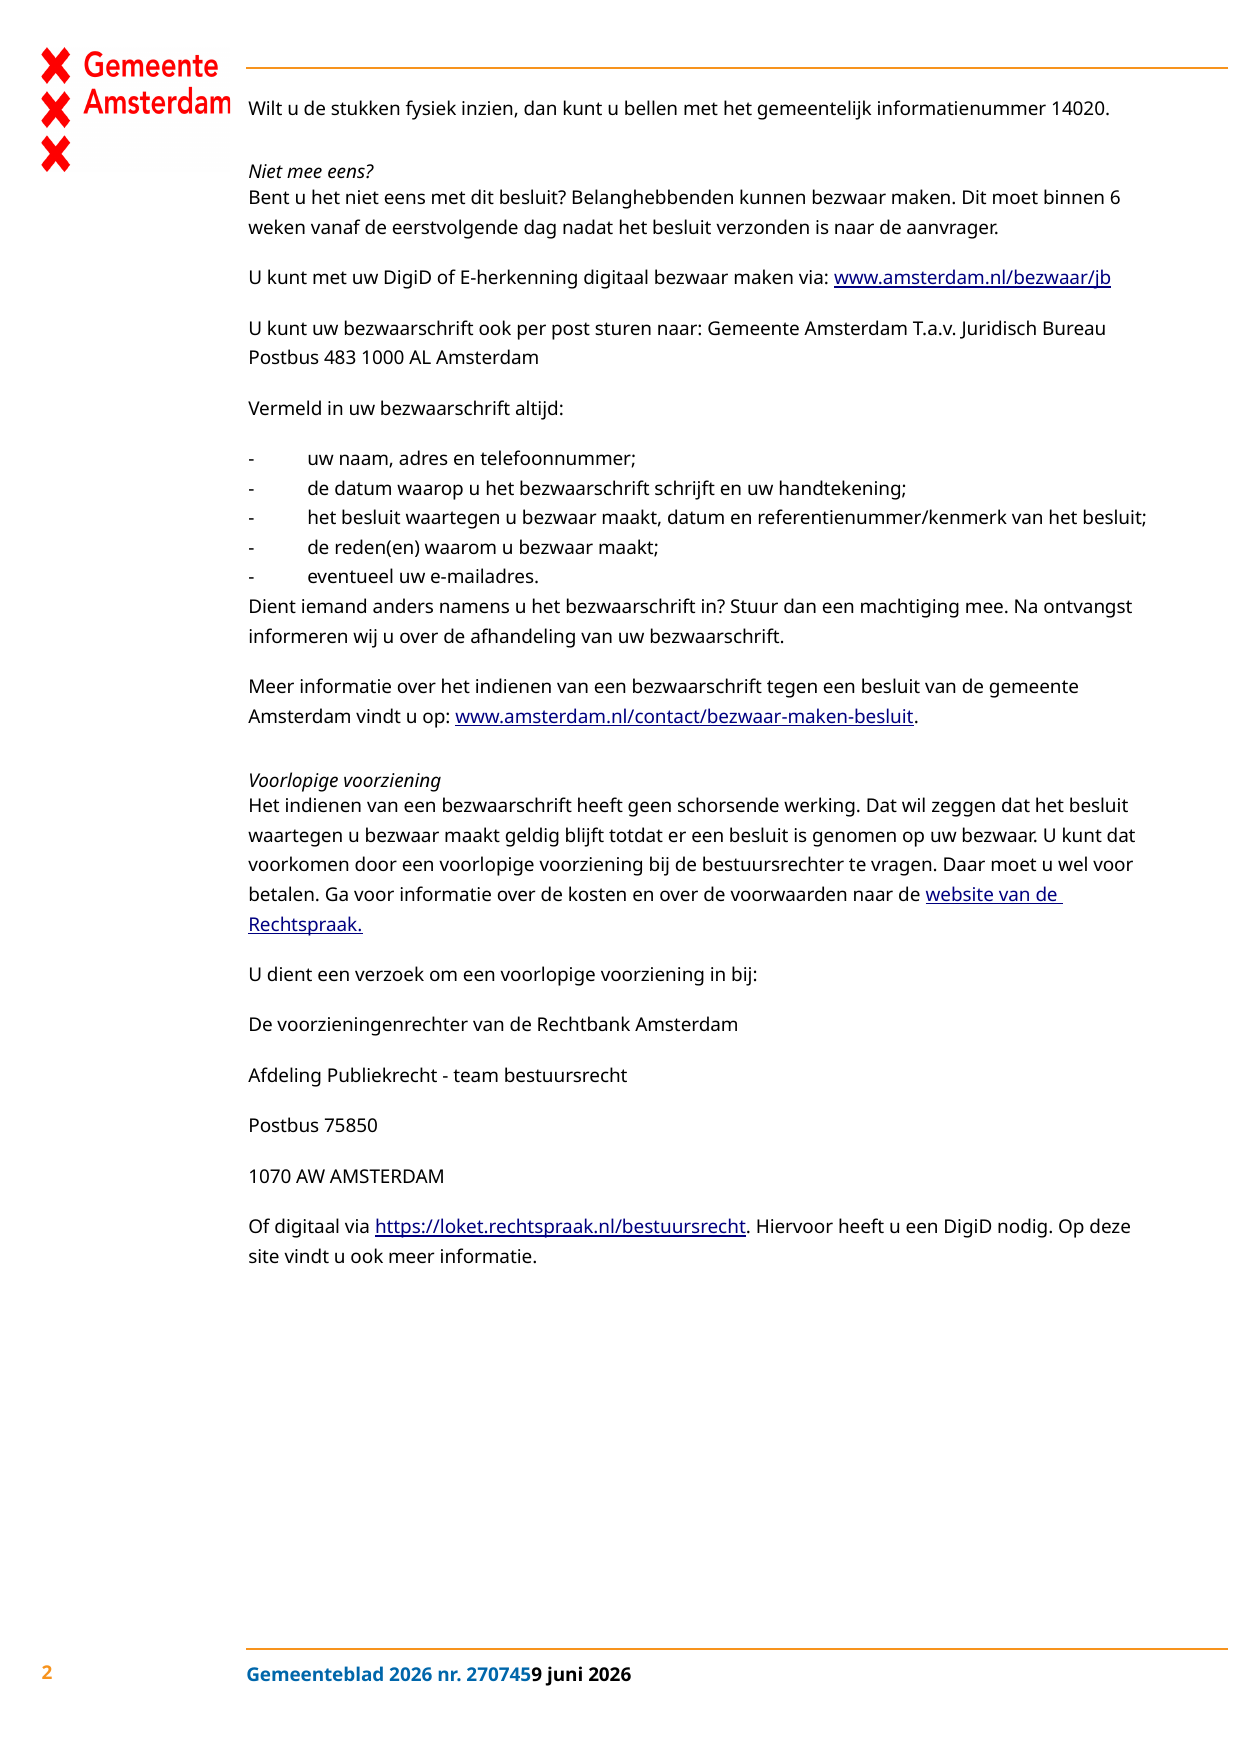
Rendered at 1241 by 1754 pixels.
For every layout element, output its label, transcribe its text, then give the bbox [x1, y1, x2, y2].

text Voorlopige voorziening [248, 767, 1152, 792]
text Meer informatie over het indienen van een bezwaarschrift tegen een besluit van de gemeente Amsterdam vindt u op: www.amsterdam.nl/contact/bezwaar-maken-besluit. [248, 673, 1152, 728]
picture [41, 47, 231, 172]
text Bent u het niet eens met dit besluit? Belanghebbenden kunnen bezwaar maken. Dit moet binnen 6 weken vanaf de eerstvolgende dag nadat het besluit verzonden is naar de aanvrager. [248, 184, 1152, 240]
text De voorzieningenrechter van de Rechtbank Amsterdam [248, 1012, 1152, 1037]
text U dient een verzoek om een voorlopige voorziening in bij: [248, 961, 1152, 987]
text Afdeling Publiekrecht - team bestuursrecht [248, 1062, 1152, 1088]
list de datum waarop u het bezwaarschrift schrijft en uw handtekening; [248, 475, 1152, 501]
text U kunt met uw DigiD of E-herkenning digitaal bezwaar maken via: www.amsterdam.nl/bezwaar/jb [248, 264, 1152, 290]
text Niet mee eens? [248, 159, 1152, 184]
list uw naam, adres en telefoonnummer; [248, 445, 1152, 471]
text Of digitaal via https://loket.rechtspraak.nl/bestuursrecht. Hiervoor heeft u een DigiD nodig. Op deze site vindt u ook meer informatie. [248, 1213, 1152, 1269]
text 1070 AW AMSTERDAM [248, 1163, 1152, 1189]
text Het indienen van een bezwaarschrift heeft geen schorsende werking. Dat wil zeggen dat het besluit waartegen u bezwaar maakt geldig blijft totdat er een besluit is genomen op uw bezwaar. U kunt dat voorkomen door een voorlopige voorziening bij de bestuursrechter te vragen. Daar moet u wel voor betalen. Ga voor informatie over de kosten en over de voorwaarden naar de website van de Rechtspraak. [248, 792, 1152, 937]
text Postbus 75850 [248, 1112, 1152, 1138]
list de reden(en) waarom u bezwaar maakt; [248, 534, 1152, 560]
list eventueel uw e-mailadres. [248, 564, 1152, 589]
text U kunt uw bezwaarschrift ook per post sturen naar: Gemeente Amsterdam T.a.v. Juridisch Bureau Postbus 483 1000 AL Amsterdam [248, 315, 1152, 370]
text Dient iemand anders namens u het bezwaarschrift in? Stuur dan een machtiging mee. Na ontvangst informeren wij u over de afhandeling van uw bezwaarschrift. [248, 593, 1152, 648]
list het besluit waartegen u bezwaar maakt, datum en referentienummer/kenmerk van het besluit; [248, 504, 1152, 530]
text Vermeld in uw bezwaarschrift altijd: [248, 395, 1152, 421]
text Wilt u de stukken fysiek inzien, dan kunt u bellen met het gemeentelijk informatienummer 14020. [248, 95, 1152, 121]
